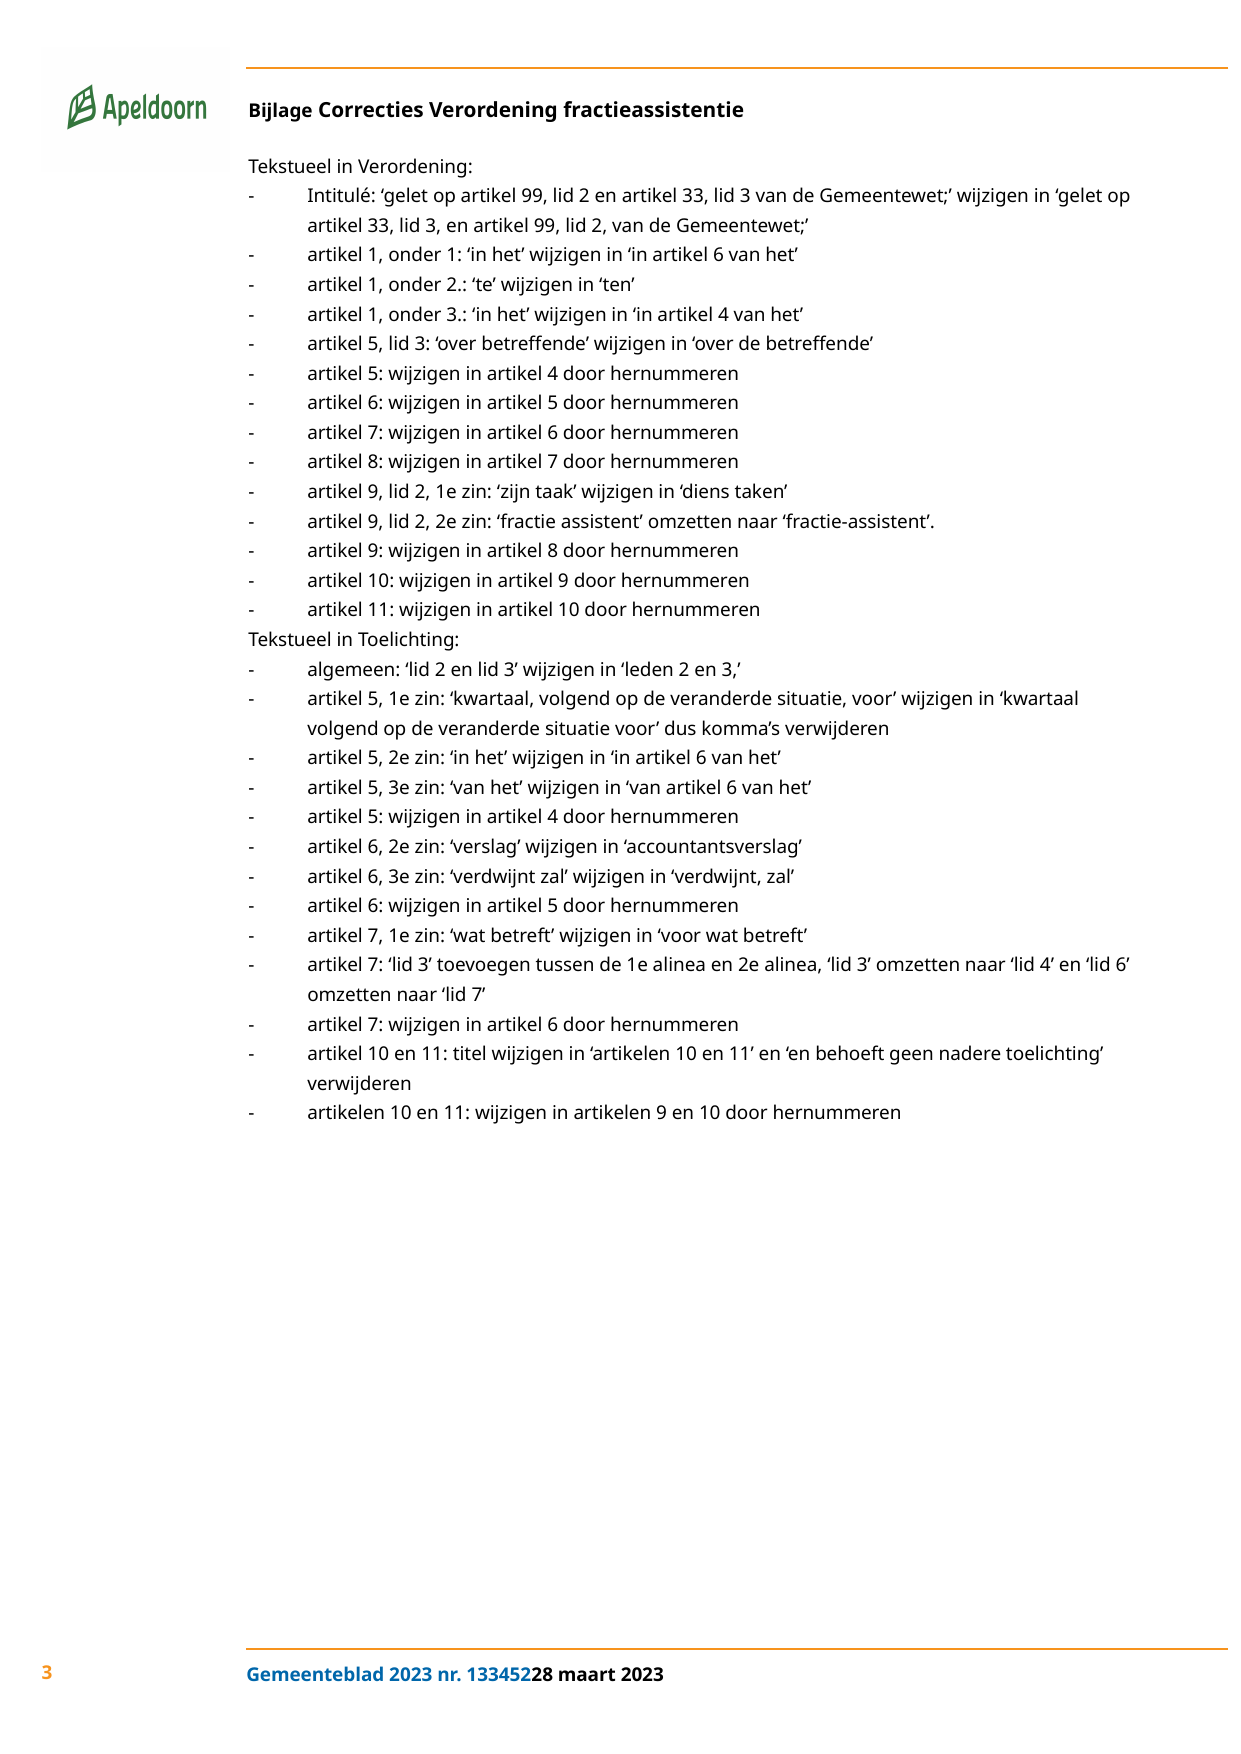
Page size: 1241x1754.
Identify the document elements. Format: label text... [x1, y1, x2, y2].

list artikel 8: wijzigen in artikel 7 door hernummeren [248, 449, 1152, 474]
list artikel 7: ‘lid 3’ toevoegen tussen de 1e alinea en 2e alinea, ‘lid 3’ omzetten naar ‘lid 4’ en ‘lid 6’ omzetten naar ‘lid 7’ [248, 952, 1152, 1007]
list artikel 1, onder 3.: ‘in het’ wijzigen in ‘in artikel 4 van het’ [248, 301, 1152, 327]
list artikel 10 en 11: titel wijzigen in ‘artikelen 10 en 11’ en ‘en behoeft geen nadere toelichting’ verwijderen [248, 1040, 1152, 1096]
text Bijlage Correcties Verordening fractieassistentie [248, 95, 1152, 123]
list artikel 7, 1e zin: ‘wat betreft’ wijzigen in ‘voor wat betreft’ [248, 922, 1152, 948]
list artikel 7: wijzigen in artikel 6 door hernummeren [248, 1011, 1152, 1037]
list artikel 5, lid 3: ‘over betreffende’ wijzigen in ‘over de betreffende’ [248, 330, 1152, 356]
list artikel 6, 2e zin: ‘verslag’ wijzigen in ‘accountantsverslag’ [248, 833, 1152, 859]
list artikelen 10 en 11: wijzigen in artikelen 9 en 10 door hernummeren [248, 1099, 1152, 1125]
list artikel 1, onder 1: ‘in het’ wijzigen in ‘in artikel 6 van het’ [248, 242, 1152, 267]
text Tekstueel in Verordening: [248, 153, 1152, 179]
list artikel 9, lid 2, 2e zin: ‘fractie assistent’ omzetten naar ‘fractie-assistent’. [248, 508, 1152, 534]
list artikel 9, lid 2, 1e zin: ‘zijn taak’ wijzigen in ‘diens taken’ [248, 478, 1152, 504]
list artikel 11: wijzigen in artikel 10 door hernummeren [248, 597, 1152, 622]
list artikel 9: wijzigen in artikel 8 door hernummeren [248, 537, 1152, 563]
list artikel 1, onder 2.: ‘te’ wijzigen in ‘ten’ [248, 271, 1152, 297]
text Tekstueel in Toelichting: [248, 626, 1152, 652]
list artikel 10: wijzigen in artikel 9 door hernummeren [248, 567, 1152, 593]
list artikel 5: wijzigen in artikel 4 door hernummeren [248, 360, 1152, 386]
list artikel 5, 3e zin: ‘van het’ wijzigen in ‘van artikel 6 van het’ [248, 774, 1152, 800]
list artikel 5, 2e zin: ‘in het’ wijzigen in ‘in artikel 6 van het’ [248, 744, 1152, 770]
list algemeen: ‘lid 2 en lid 3’ wijzigen in ‘leden 2 en 3,’ [248, 656, 1152, 682]
list artikel 6, 3e zin: ‘verdwijnt zal’ wijzigen in ‘verdwijnt, zal’ [248, 863, 1152, 889]
list artikel 6: wijzigen in artikel 5 door hernummeren [248, 892, 1152, 918]
list artikel 5: wijzigen in artikel 4 door hernummeren [248, 804, 1152, 829]
list artikel 5, 1e zin: ‘kwartaal, volgend op de veranderde situatie, voor’ wijzigen in ‘kwartaal volgend op de veranderde situatie voor’ dus komma’s verwijderen [248, 685, 1152, 741]
picture [41, 47, 231, 172]
list artikel 6: wijzigen in artikel 5 door hernummeren [248, 389, 1152, 415]
list artikel 7: wijzigen in artikel 6 door hernummeren [248, 419, 1152, 445]
list Intitulé: ‘gelet op artikel 99, lid 2 en artikel 33, lid 3 van de Gemeentewet;’ wijzigen in ‘gelet op artikel 33, lid 3, en artikel 99, lid 2, van de Gemeentewet;’ [248, 182, 1152, 238]
